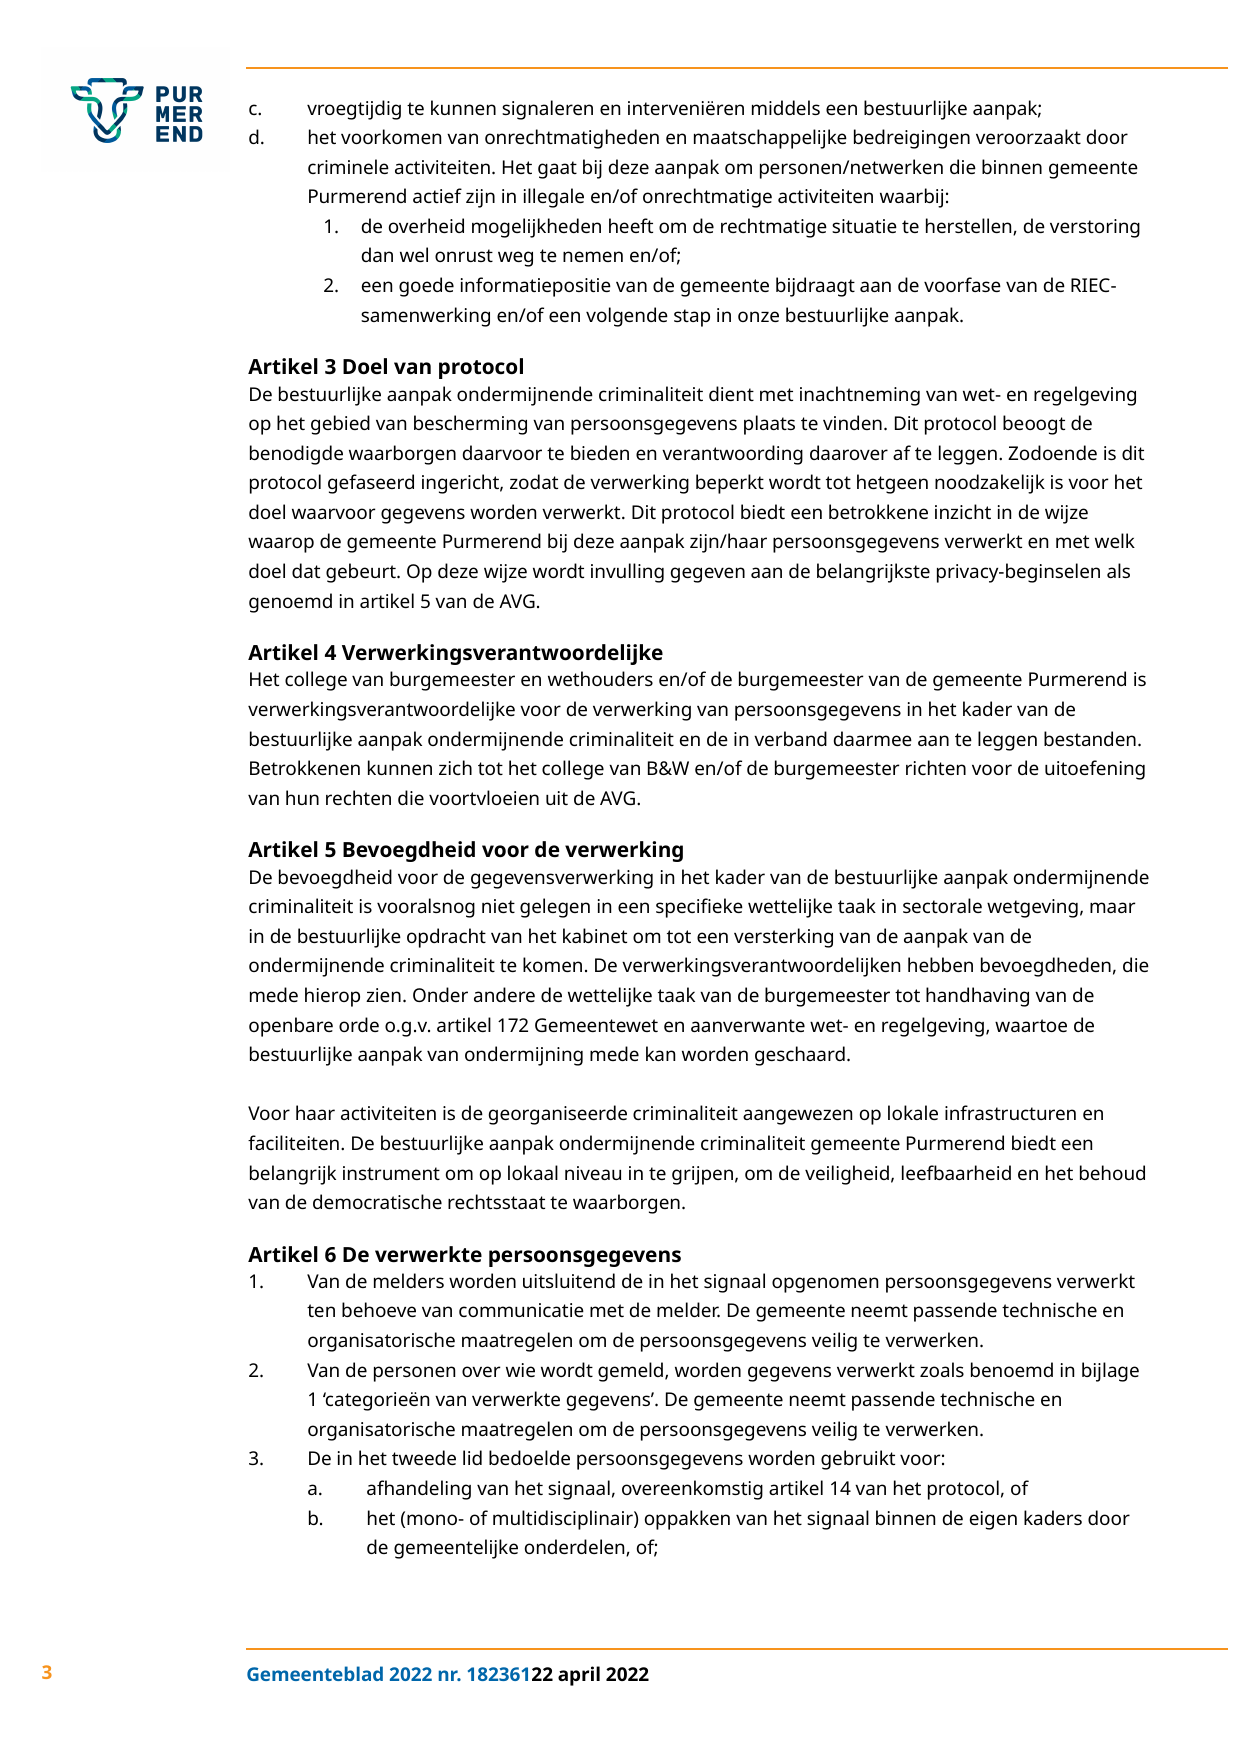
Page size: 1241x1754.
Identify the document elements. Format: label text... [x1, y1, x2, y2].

text Het college van burgemeester en wethouders en/of de burgemeester van de gemeente Purmerend is verwerkingsverantwoordelijke voor de verwerking van persoonsgegevens in het kader van de bestuurlijke aanpak ondermijnende criminaliteit en de in verband daarmee aan te leggen bestanden. Betrokkenen kunnen zich tot het college van B&W en/of de burgemeester richten voor de uitoefening van hun rechten die voortvloeien uit de AVG. [248, 667, 1152, 811]
list Van de personen over wie wordt gemeld, worden gegevens verwerkt zoals benoemd in bijlage 1 ‘categorieën van verwerkte gegevens’. De gemeente neemt passende technische en organisatorische maatregelen om de persoonsgegevens veilig te verwerken. [248, 1357, 1152, 1442]
picture [41, 47, 231, 172]
list een goede informatiepositie van de gemeente bijdraagt aan de voorfase van de RIEC-samenwerking en/of een volgende stap in onze bestuurlijke aanpak. [323, 272, 1152, 328]
list het voorkomen van onrechtmatigheden en maatschappelijke bedreigingen veroorzaakt door criminele activiteiten. Het gaat bij deze aanpak om personen/netwerken die binnen gemeente Purmerend actief zijn in illegale en/of onrechtmatige activiteiten waarbij: [248, 124, 1152, 209]
text De bevoegdheid voor de gegevensverwerking in het kader van de bestuurlijke aanpak ondermijnende criminaliteit is vooralsnog niet gelegen in een specifieke wettelijke taak in sectorale wetgeving, maar in de bestuurlijke opdracht van het kabinet om tot een versterking van de aanpak van de ondermijnende criminaliteit te komen. De verwerkingsverantwoordelijken hebben bevoegdheden, die mede hierop zien. Onder andere de wettelijke taak van de burgemeester tot handhaving van de openbare orde o.g.v. artikel 172 Gemeentewet en aanverwante wet- en regelgeving, waartoe de bestuurlijke aanpak van ondermijning mede kan worden geschaard. [248, 864, 1152, 1067]
text Artikel 4 Verwerkingsverantwoordelijke [248, 638, 1152, 667]
list het (mono- of multidisciplinair) oppakken van het signaal binnen de eigen kaders door de gemeentelijke onderdelen, of; [307, 1505, 1152, 1560]
list de overheid mogelijkheden heeft om de rechtmatige situatie te herstellen, de verstoring dan wel onrust weg te nemen en/of; [323, 213, 1152, 268]
text Voor haar activiteiten is de georganiseerde criminaliteit aangewezen op lokale infrastructuren en faciliteiten. De bestuurlijke aanpak ondermijnende criminaliteit gemeente Purmerend biedt een belangrijk instrument om op lokaal niveau in te grijpen, om de veiligheid, leefbaarheid en het behoud van de democratische rechtsstaat te waarborgen. [248, 1101, 1152, 1215]
text Artikel 3 Doel van protocol [248, 352, 1152, 381]
list De in het tweede lid bedoelde persoonsgegevens worden gebruikt voor: [248, 1446, 1152, 1471]
list vroegtijdig te kunnen signaleren en interveniëren middels een bestuurlijke aanpak; [248, 95, 1152, 121]
list Van de melders worden uitsluitend de in het signaal opgenomen persoonsgegevens verwerkt ten behoeve van communicatie met de melder. De gemeente neemt passende technische en organisatorische maatregelen om de persoonsgegevens veilig te verwerken. [248, 1268, 1152, 1353]
list afhandeling van het signaal, overeenkomstig artikel 14 van het protocol, of [307, 1475, 1152, 1501]
text Artikel 5 Bevoegdheid voor de verwerking [248, 835, 1152, 864]
text De bestuurlijke aanpak ondermijnende criminaliteit dient met inachtneming van wet- en regelgeving op het gebied van bescherming van persoonsgegevens plaats te vinden. Dit protocol beoogt de benodigde waarborgen daarvoor te bieden en verantwoording daarover af te leggen. Zodoende is dit protocol gefaseerd ingericht, zodat de verwerking beperkt wordt tot hetgeen noodzakelijk is voor het doel waarvoor gegevens worden verwerkt. Dit protocol biedt een betrokkene inzicht in de wijze waarop de gemeente Purmerend bij deze aanpak zijn/haar persoonsgegevens verwerkt en met welk doel dat gebeurt. Op deze wijze wordt invulling gegeven aan de belangrijkste privacy-beginselen als genoemd in artikel 5 van de AVG. [248, 381, 1152, 613]
text Artikel 6 De verwerkte persoonsgegevens [248, 1240, 1152, 1268]
